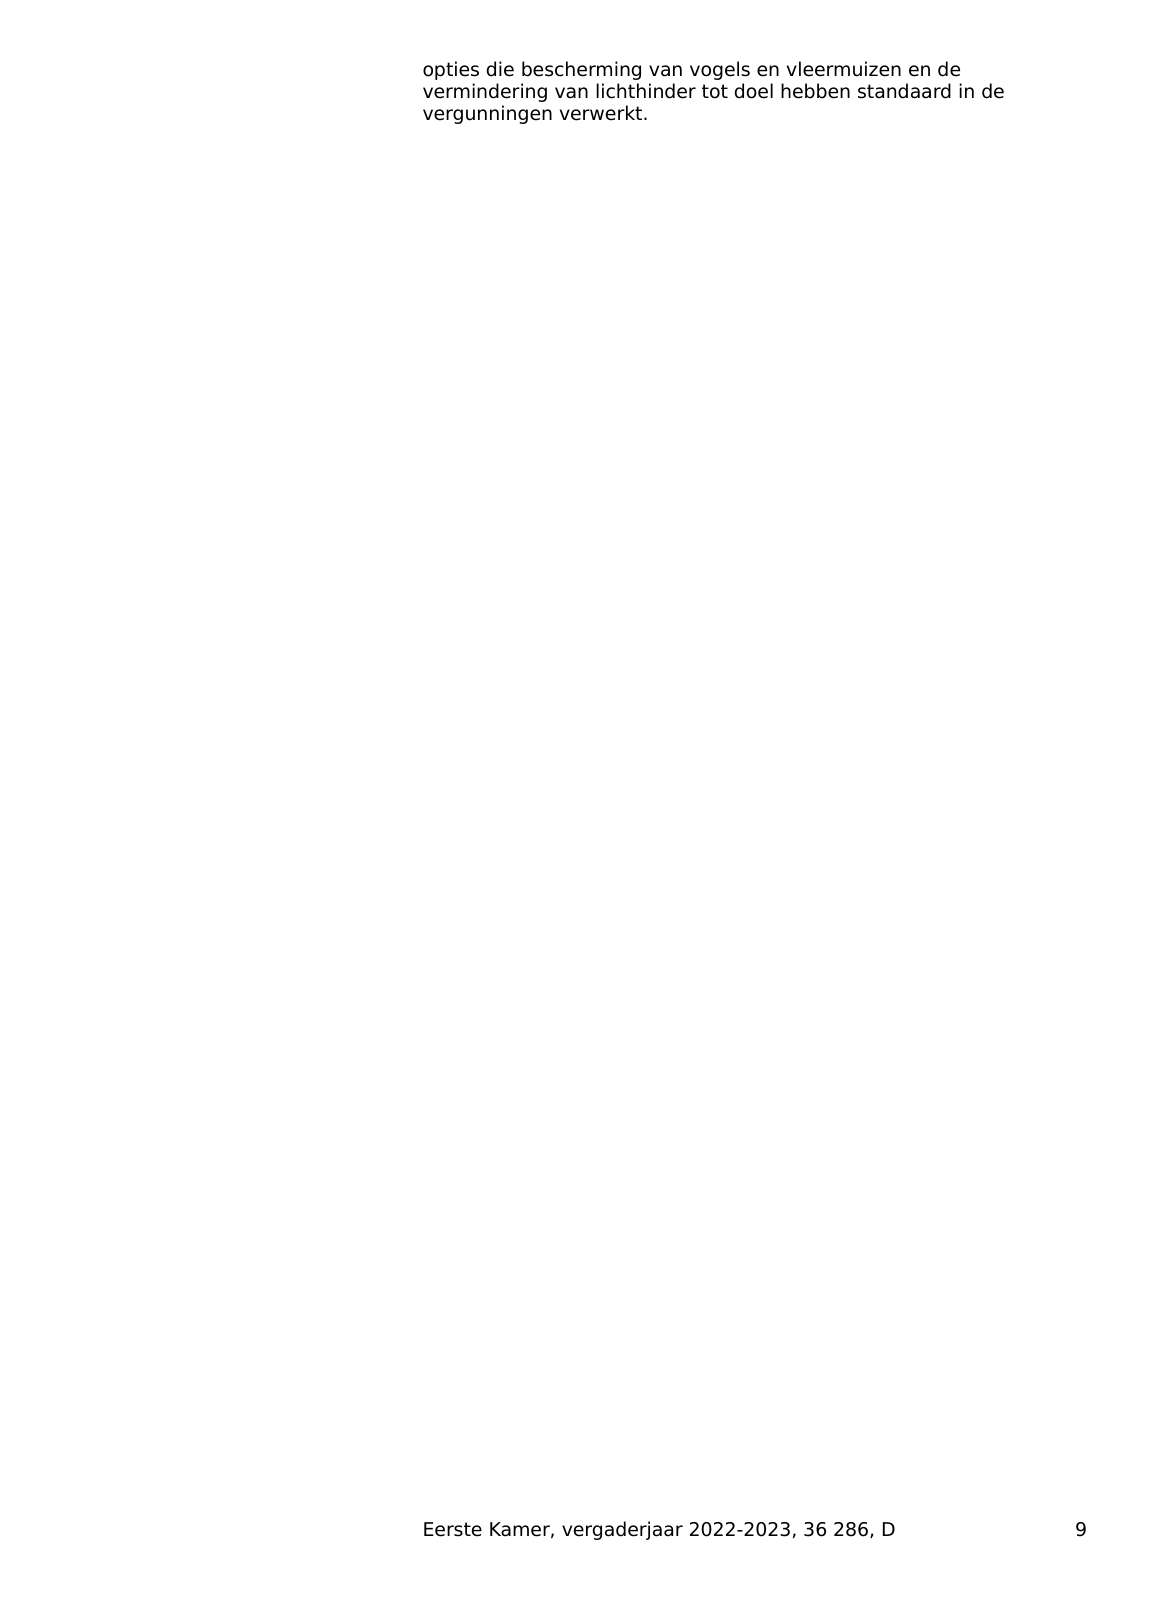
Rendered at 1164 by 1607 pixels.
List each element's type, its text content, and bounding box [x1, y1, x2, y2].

text opties die bescherming van vogels en vleermuizen en de vermindering van lichthinder tot doel hebben standaard in de vergunningen verwerkt. [422, 59, 1087, 125]
